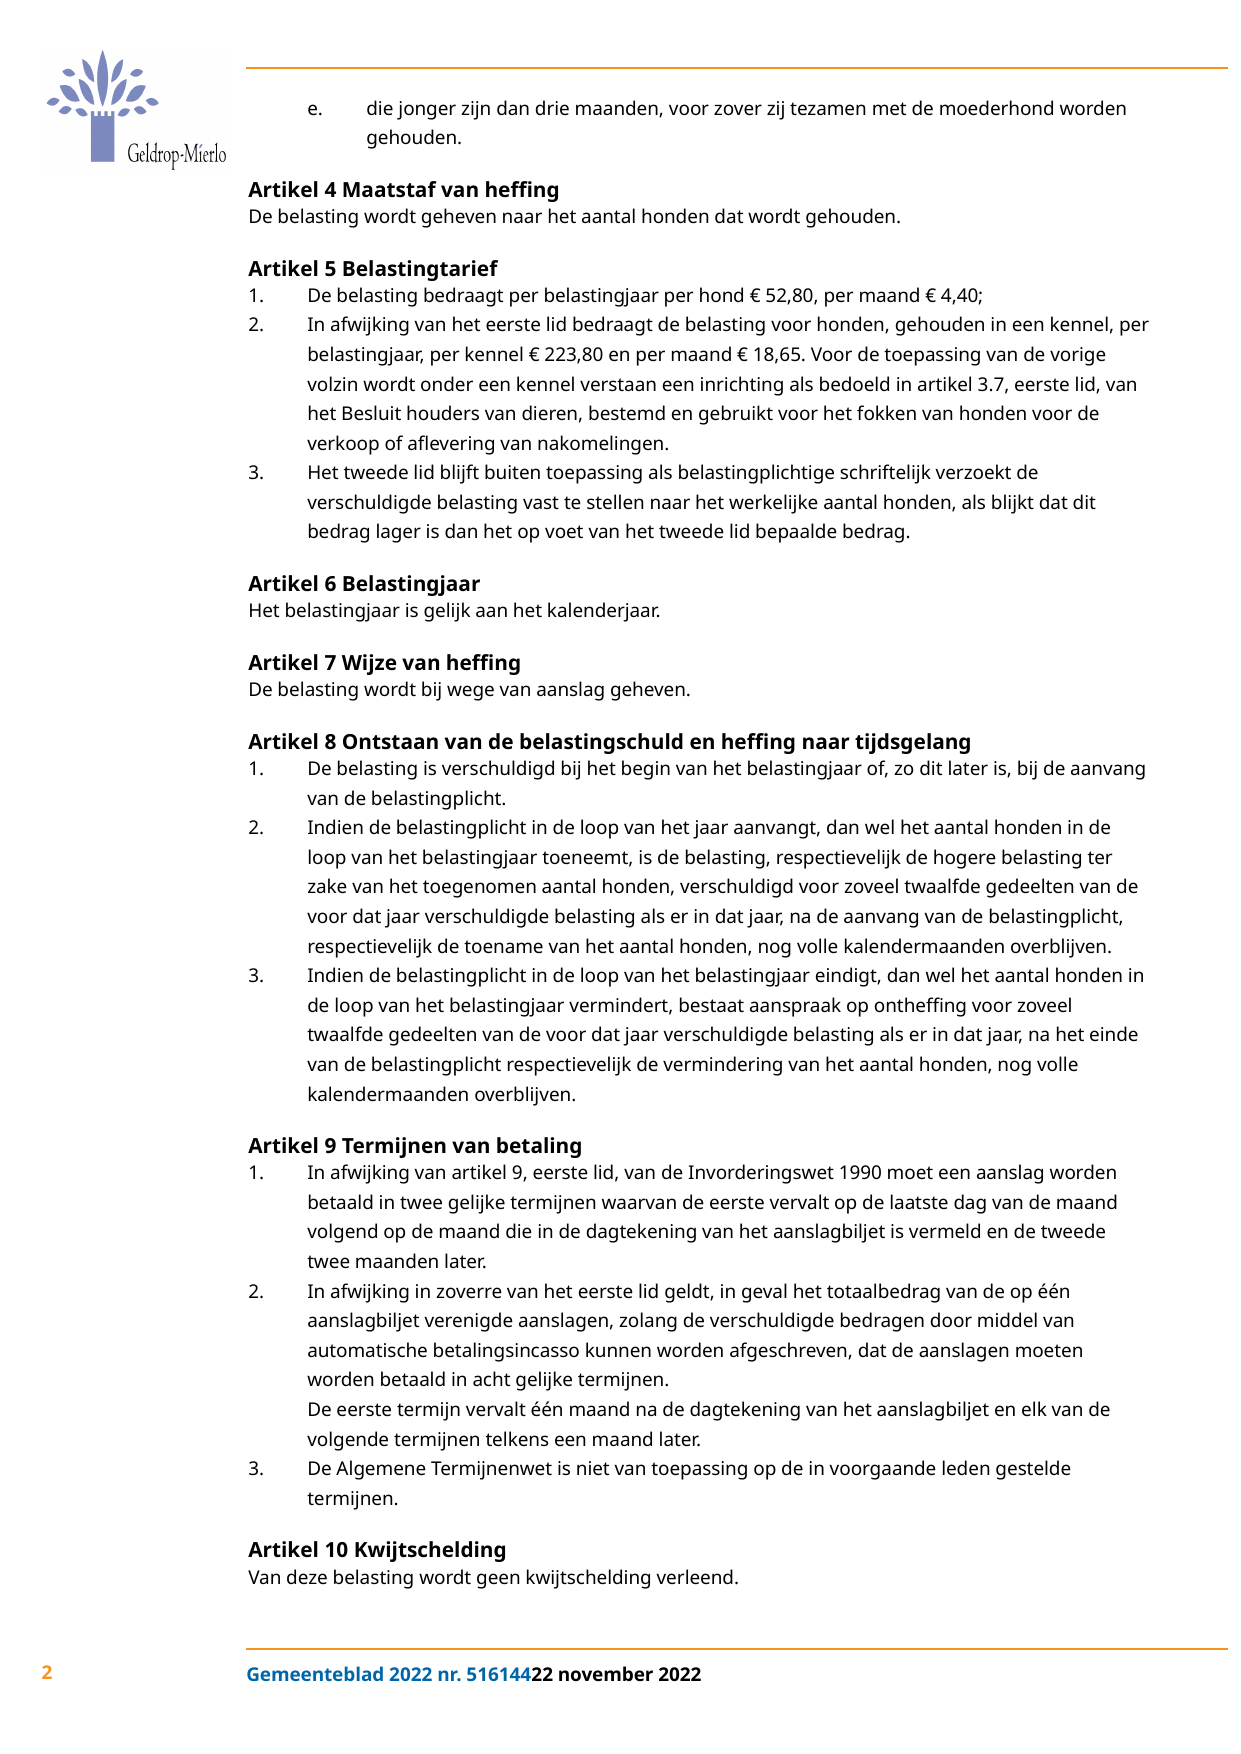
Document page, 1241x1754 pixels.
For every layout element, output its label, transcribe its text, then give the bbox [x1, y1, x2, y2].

picture [41, 47, 231, 172]
text De belasting wordt geheven naar het aantal honden dat wordt gehouden. [248, 203, 1152, 229]
list De Algemene Termijnenwet is niet van toepassing op de in voorgaande leden gestelde termijnen. [248, 1455, 1152, 1511]
text Van deze belasting wordt geen kwijtschelding verleend. [248, 1564, 1152, 1589]
text Artikel 7 Wijze van heffing [248, 648, 1152, 676]
text Artikel 4 Maatstaf van heffing [248, 175, 1152, 203]
text De belasting wordt bij wege van aanslag geheven. [248, 676, 1152, 702]
list Indien de belastingplicht in de loop van het jaar aanvangt, dan wel het aantal honden in de loop van het belastingjaar toeneemt, is de belasting, respectievelijk de hogere belasting ter zake van het toegenomen aantal honden, verschuldigd voor zoveel twaalfde gedeelten van de voor dat jaar verschuldigde belasting als er in dat jaar, na de aanvang van de belastingplicht, respectievelijk de toename van het aantal honden, nog volle kalendermaanden overblijven. [248, 814, 1152, 958]
text Artikel 9 Termijnen van betaling [248, 1131, 1152, 1159]
list In afwijking in zoverre van het eerste lid geldt, in geval het totaalbedrag van de op één aanslagbiljet verenigde aanslagen, zolang de verschuldigde bedragen door middel van automatische betalingsincasso kunnen worden afgeschreven, dat de aanslagen moeten worden betaald in acht gelijke termijnen. [248, 1278, 1152, 1392]
list Indien de belastingplicht in de loop van het belastingjaar eindigt, dan wel het aantal honden in de loop van het belastingjaar vermindert, bestaat aanspraak op ontheffing voor zoveel twaalfde gedeelten van de voor dat jaar verschuldigde belasting als er in dat jaar, na het einde van de belastingplicht respectievelijk de vermindering van het aantal honden, nog volle kalendermaanden overblijven. [248, 962, 1152, 1106]
text Artikel 5 Belastingtarief [248, 254, 1152, 282]
text Het belastingjaar is gelijk aan het kalenderjaar. [248, 598, 1152, 623]
list In afwijking van artikel 9, eerste lid, van de Invorderingswet 1990 moet een aanslag worden betaald in twee gelijke termijnen waarvan de eerste vervalt op de laatste dag van de maand volgend op de maand die in de dagtekening van het aanslagbiljet is vermeld en de tweede twee maanden later. [248, 1159, 1152, 1274]
list In afwijking van het eerste lid bedraagt de belasting voor honden, gehouden in een kennel, per belastingjaar, per kennel € 223,80 en per maand € 18,65. Voor de toepassing van de vorige volzin wordt onder een kennel verstaan een inrichting als bedoeld in artikel 3.7, eerste lid, van het Besluit houders van dieren, bestemd en gebruikt voor het fokken van honden voor de verkoop of aflevering van nakomelingen. [248, 312, 1152, 456]
list De eerste termijn vervalt één maand na de dagtekening van het aanslagbiljet en elk van de volgende termijnen telkens een maand later. [248, 1396, 1152, 1452]
list die jonger zijn dan drie maanden, voor zover zij tezamen met de moederhond worden gehouden. [307, 95, 1152, 150]
list De belasting bedraagt per belastingjaar per hond € 52,80, per maand € 4,40; [248, 282, 1152, 308]
text Artikel 8 Ontstaan van de belastingschuld en heffing naar tijdsgelang [248, 727, 1152, 755]
list Het tweede lid blijft buiten toepassing als belastingplichtige schriftelijk verzoekt de verschuldigde belasting vast te stellen naar het werkelijke aantal honden, als blijkt dat dit bedrag lager is dan het op voet van het tweede lid bepaalde bedrag. [248, 459, 1152, 544]
list De belasting is verschuldigd bij het begin van het belastingjaar of, zo dit later is, bij de aanvang van de belastingplicht. [248, 755, 1152, 811]
text Artikel 6 Belastingjaar [248, 569, 1152, 598]
text Artikel 10 Kwijtschelding [248, 1535, 1152, 1564]
